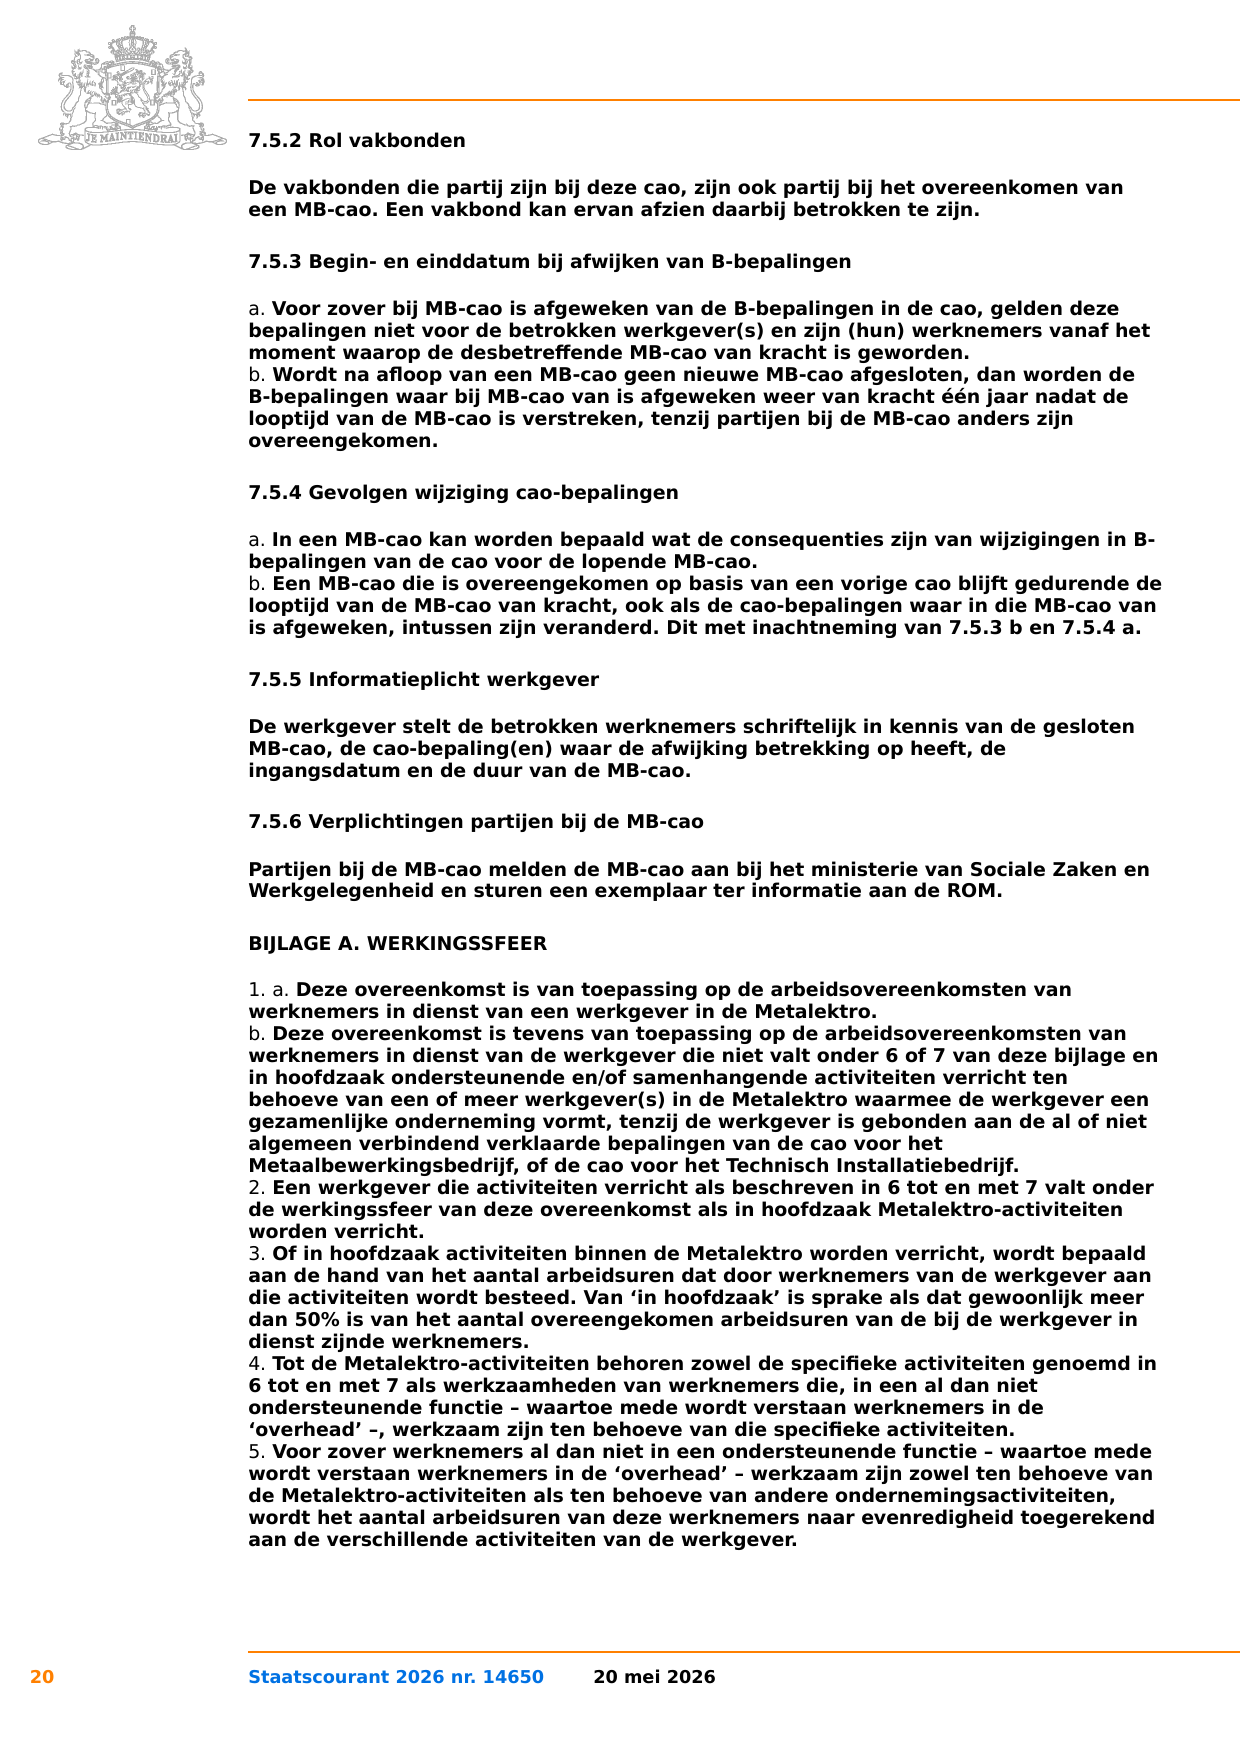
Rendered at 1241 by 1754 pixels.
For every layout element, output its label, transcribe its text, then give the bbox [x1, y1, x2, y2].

text De werkgever stelt de betrokken werknemers schriftelijk in kennis van de gesloten MB-cao, de cao-bepaling(en) waar de afwijking betrekking op heeft, de ingangsdatum en de duur van de MB-cao. [248, 716, 1163, 781]
text b. Deze overeenkomst is tevens van toepassing op de arbeidsovereenkomsten van werknemers in dienst van de werkgever die niet valt onder 6 of 7 van deze bijlage en in hoofdzaak ondersteunende en/of samenhangende activiteiten verricht ten behoeve van een of meer werkgever(s) in de Metalektro waarmee de werkgever een gezamenlijke onderneming vormt, tenzij de werkgever is gebonden aan de al of niet algemeen verbindend verklaarde bepalingen van de cao voor het Metaalbewerkingsbedrijf, of de cao voor het Technisch Installatiebedrijf. [248, 1023, 1163, 1177]
text 5. Voor zover werknemers al dan niet in een ondersteunende functie – waartoe mede wordt verstaan werknemers in de ‘overhead’ – werkzaam zijn zowel ten behoeve van de Metalektro-activiteiten als ten behoeve van andere ondernemingsactiviteiten, wordt het aantal arbeidsuren van deze werknemers naar evenredigheid toegerekend aan de verschillende activiteiten van de werkgever. [248, 1441, 1163, 1551]
picture [38, 25, 227, 150]
subtitle 7.5.2 Rol vakbonden [248, 130, 1163, 152]
text a. In een MB-cao kan worden bepaald wat de consequenties zijn van wijzigingen in B-bepalingen van de cao voor de lopende MB-cao. [248, 529, 1163, 573]
text 2. Een werkgever die activiteiten verricht als beschreven in 6 tot en met 7 valt onder de werkingssfeer van deze overeenkomst als in hoofdzaak Metalektro-activiteiten worden verricht. [248, 1177, 1163, 1243]
text a. Voor zover bij MB-cao is afgeweken van de B-bepalingen in de cao, gelden deze bepalingen niet voor de betrokken werkgever(s) en zijn (hun) werknemers vanaf het moment waarop de desbetreffende MB-cao van kracht is geworden. [248, 298, 1163, 364]
text 1. a. Deze overeenkomst is van toepassing op de arbeidsovereenkomsten van werknemers in dienst van een werkgever in de Metalektro. [248, 979, 1163, 1023]
text b. Wordt na afloop van een MB-cao geen nieuwe MB-cao afgesloten, dan worden de B-bepalingen waar bij MB-cao van is afgeweken weer van kracht één jaar nadat de looptijd van de MB-cao is verstreken, tenzij partijen bij de MB-cao anders zijn overeengekomen. [248, 364, 1163, 452]
text De vakbonden die partij zijn bij deze cao, zijn ook partij bij het overeenkomen van een MB-cao. Een vakbond kan ervan afzien daarbij betrokken te zijn. [248, 177, 1163, 221]
text Partijen bij de MB-cao melden de MB-cao aan bij het ministerie van Sociale Zaken en Werkgelegenheid en sturen een exemplaar ter informatie aan de ROM. [248, 858, 1163, 902]
text 4. Tot de Metalektro-activiteiten behoren zowel de specifieke activiteiten genoemd in 6 tot en met 7 als werkzaamheden van werknemers die, in een al dan niet ondersteunende functie – waartoe mede wordt verstaan werknemers in de ‘overhead’ –, werkzaam zijn ten behoeve van die specifieke activiteiten. [248, 1353, 1163, 1441]
subtitle 7.5.3 Begin- en einddatum bij afwijken van B-bepalingen [248, 251, 1163, 273]
text 3. Of in hoofdzaak activiteiten binnen de Metalektro worden verricht, wordt bepaald aan de hand van het aantal arbeidsuren dat door werknemers van de werkgever aan die activiteiten wordt besteed. Van ‘in hoofdzaak’ is sprake als dat gewoonlijk meer dan 50% is van het aantal overeengekomen arbeidsuren van de bij de werkgever in dienst zijnde werknemers. [248, 1243, 1163, 1353]
subtitle BIJLAGE A. WERKINGSSFEER [248, 932, 1163, 954]
subtitle 7.5.5 Informatieplicht werkgever [248, 668, 1163, 691]
text b. Een MB-cao die is overeengekomen op basis van een vorige cao blijft gedurende de looptijd van de MB-cao van kracht, ook als de cao-bepalingen waar in die MB-cao van is afgeweken, intussen zijn veranderd. Dit met inachtneming van 7.5.3 b en 7.5.4 a. [248, 573, 1163, 638]
subtitle 7.5.4 Gevolgen wijziging cao-bepalingen [248, 482, 1163, 504]
subtitle 7.5.6 Verplichtingen partijen bij de MB-cao [248, 811, 1163, 833]
